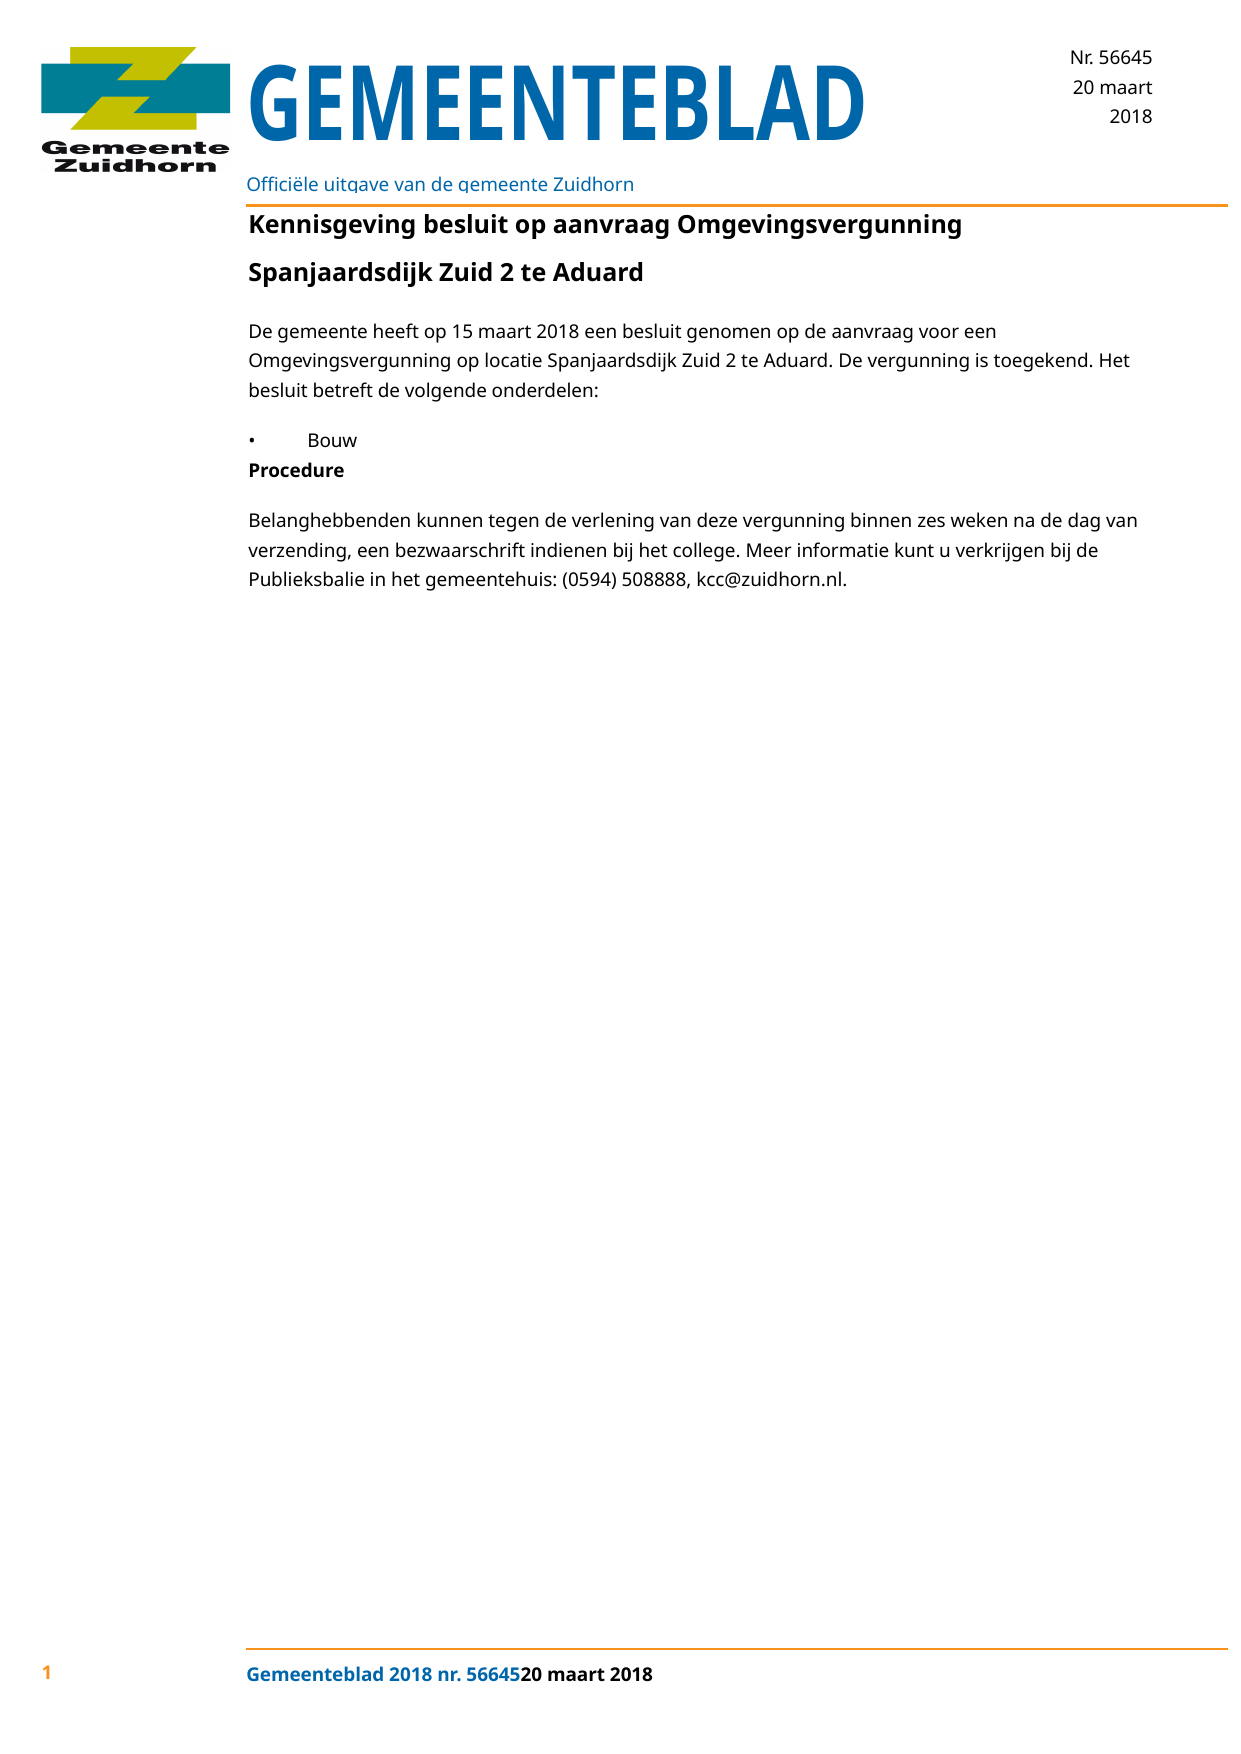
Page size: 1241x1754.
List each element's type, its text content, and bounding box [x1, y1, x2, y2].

picture [41, 47, 231, 172]
text De gemeente heeft op 15 maart 2018 een besluit genomen op de aanvraag voor een Omgevingsvergunning op locatie Spanjaardsdijk Zuid 2 te Aduard. De vergunning is toegekend. Het besluit betreft de volgende onderdelen: [248, 318, 1152, 403]
text Kennisgeving besluit op aanvraag Omgevingsvergunning Spanjaardsdijk Zuid 2 te Aduard [248, 207, 1152, 288]
text Belanghebbenden kunnen tegen de verlening van deze vergunning binnen zes weken na de dag van verzending, een bezwaarschrift indienen bij het college. Meer informatie kunt u verkrijgen bij de Publieksbalie in het gemeentehuis: (0594) 508888, kcc@zuidhorn.nl. [248, 507, 1152, 592]
list Bouw [248, 427, 1152, 453]
text Procedure [248, 457, 1152, 483]
